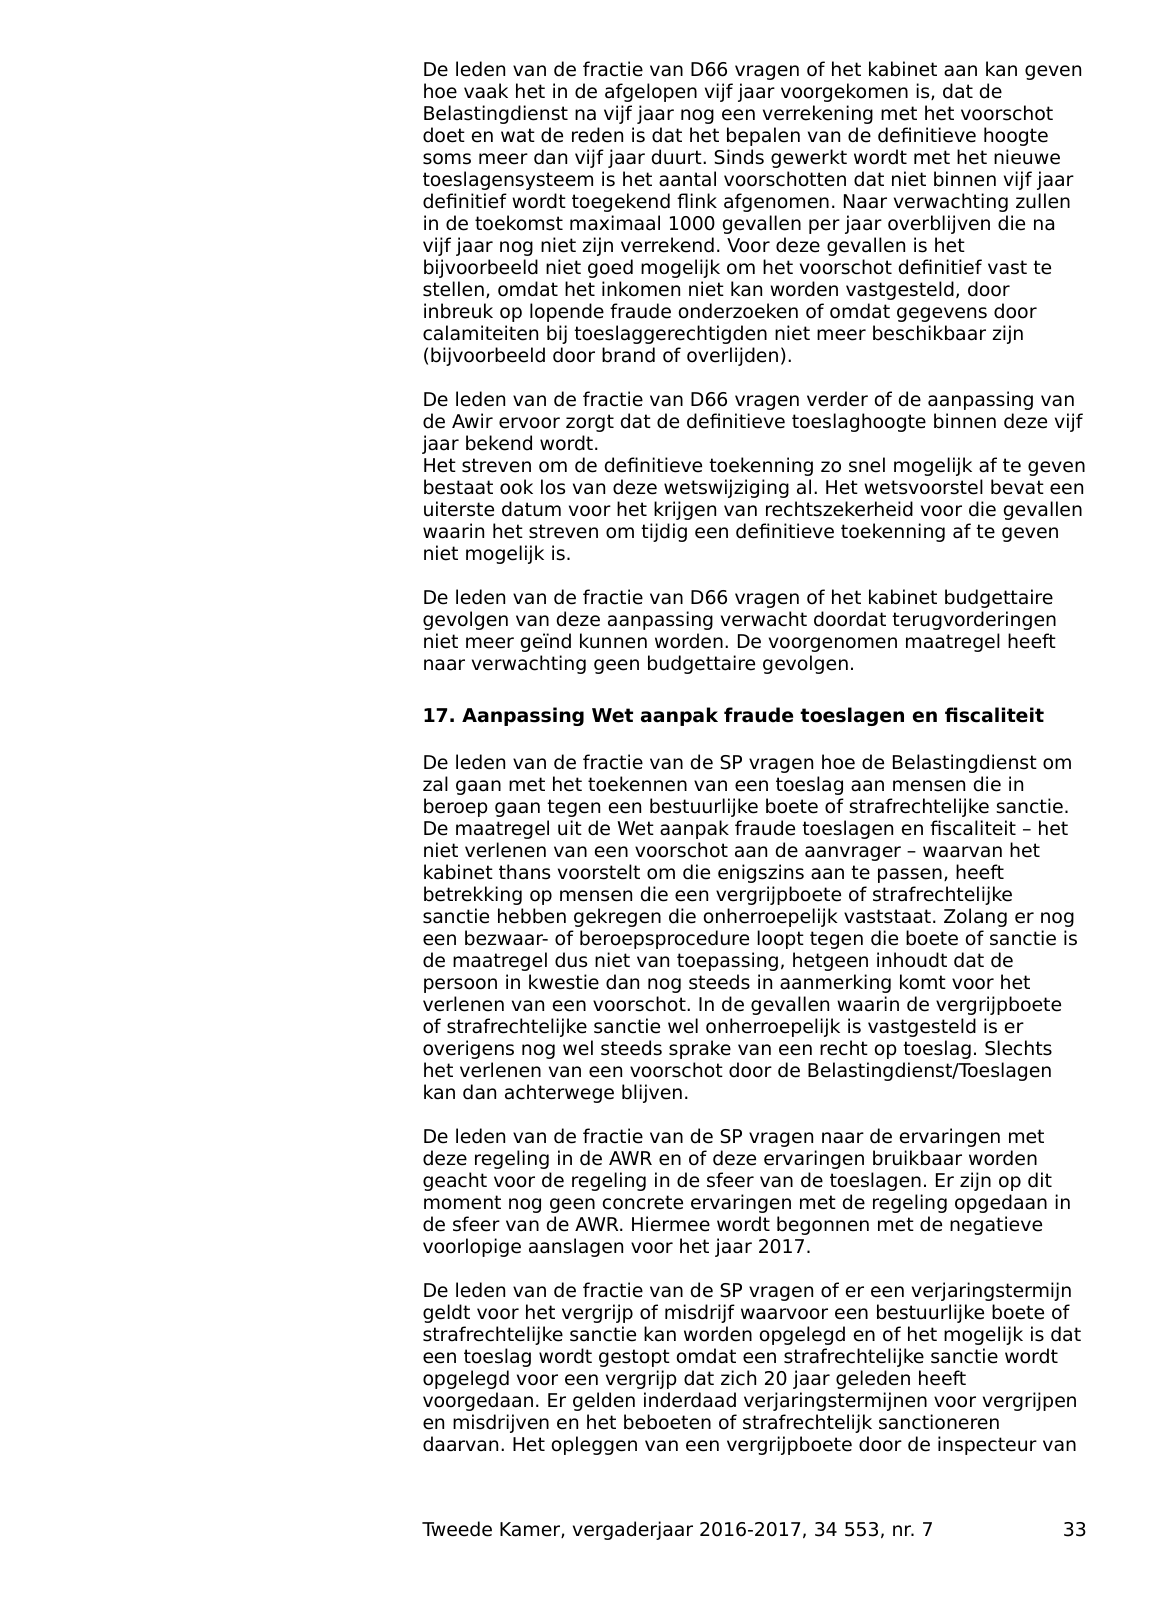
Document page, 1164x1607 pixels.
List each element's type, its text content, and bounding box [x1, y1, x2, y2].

text De leden van de fractie van de SP vragen of er een verjaringstermijn geldt voor het vergrijp of misdrijf waarvoor een bestuurlijke boete of strafrechtelijke sanctie kan worden opgelegd en of het mogelijk is dat een toeslag wordt gestopt omdat een strafrechtelijke sanctie wordt opgelegd voor een vergrijp dat zich 20 jaar geleden heeft voorgedaan. Er gelden inderdaad verjaringstermijnen voor vergrijpen en misdrijven en het beboeten of strafrechtelijk sanctioneren daarvan. Het opleggen van een vergrijpboete door de inspecteur van [422, 1280, 1087, 1456]
text Het streven om de definitieve toekenning zo snel mogelijk af te geven bestaat ook los van deze wetswijziging al. Het wetsvoorstel bevat een uiterste datum voor het krijgen van rechtszekerheid voor die gevallen waarin het streven om tijdig een definitieve toekenning af te geven niet mogelijk is. [422, 455, 1087, 565]
subtitle 17. Aanpassing Wet aanpak fraude toeslagen en fiscaliteit [422, 705, 1087, 727]
text De leden van de fractie van D66 vragen of het kabinet aan kan geven hoe vaak het in de afgelopen vijf jaar voorgekomen is, dat de Belastingdienst na vijf jaar nog een verrekening met het voorschot doet en wat de reden is dat het bepalen van de definitieve hoogte soms meer dan vijf jaar duurt. Sinds gewerkt wordt met het nieuwe toeslagensysteem is het aantal voorschotten dat niet binnen vijf jaar definitief wordt toegekend flink afgenomen. Naar verwachting zullen in de toekomst maximaal 1000 gevallen per jaar overblijven die na vijf jaar nog niet zijn verrekend. Voor deze gevallen is het bijvoorbeeld niet goed mogelijk om het voorschot definitief vast te stellen, omdat het inkomen niet kan worden vastgesteld, door inbreuk op lopende fraude onderzoeken of omdat gegevens door calamiteiten bij toeslaggerechtigden niet meer beschikbaar zijn (bijvoorbeeld door brand of overlijden). [422, 59, 1087, 367]
text De leden van de fractie van D66 vragen of het kabinet budgettaire gevolgen van deze aanpassing verwacht doordat terugvorderingen niet meer geïnd kunnen worden. De voorgenomen maatregel heeft naar verwachting geen budgettaire gevolgen. [422, 587, 1087, 675]
text De leden van de fractie van de SP vragen naar de ervaringen met deze regeling in de AWR en of deze ervaringen bruikbaar worden geacht voor de regeling in de sfeer van de toeslagen. Er zijn op dit moment nog geen concrete ervaringen met de regeling opgedaan in de sfeer van de AWR. Hiermee wordt begonnen met de negatieve voorlopige aanslagen voor het jaar 2017. [422, 1126, 1087, 1258]
text De leden van de fractie van D66 vragen verder of de aanpassing van de Awir ervoor zorgt dat de definitieve toeslaghoogte binnen deze vijf jaar bekend wordt. [422, 389, 1087, 455]
text De leden van de fractie van de SP vragen hoe de Belastingdienst om zal gaan met het toekennen van een toeslag aan mensen die in beroep gaan tegen een bestuurlijke boete of strafrechtelijke sanctie. De maatregel uit de Wet aanpak fraude toeslagen en fiscaliteit – het niet verlenen van een voorschot aan de aanvrager – waarvan het kabinet thans voorstelt om die enigszins aan te passen, heeft betrekking op mensen die een vergrijpboete of strafrechtelijke sanctie hebben gekregen die onherroepelijk vaststaat. Zolang er nog een bezwaar- of beroepsprocedure loopt tegen die boete of sanctie is de maatregel dus niet van toepassing, hetgeen inhoudt dat de persoon in kwestie dan nog steeds in aanmerking komt voor het verlenen van een voorschot. In de gevallen waarin de vergrijpboete of strafrechtelijke sanctie wel onherroepelijk is vastgesteld is er overigens nog wel steeds sprake van een recht op toeslag. Slechts het verlenen van een voorschot door de Belastingdienst/Toeslagen kan dan achterwege blijven. [422, 752, 1087, 1103]
